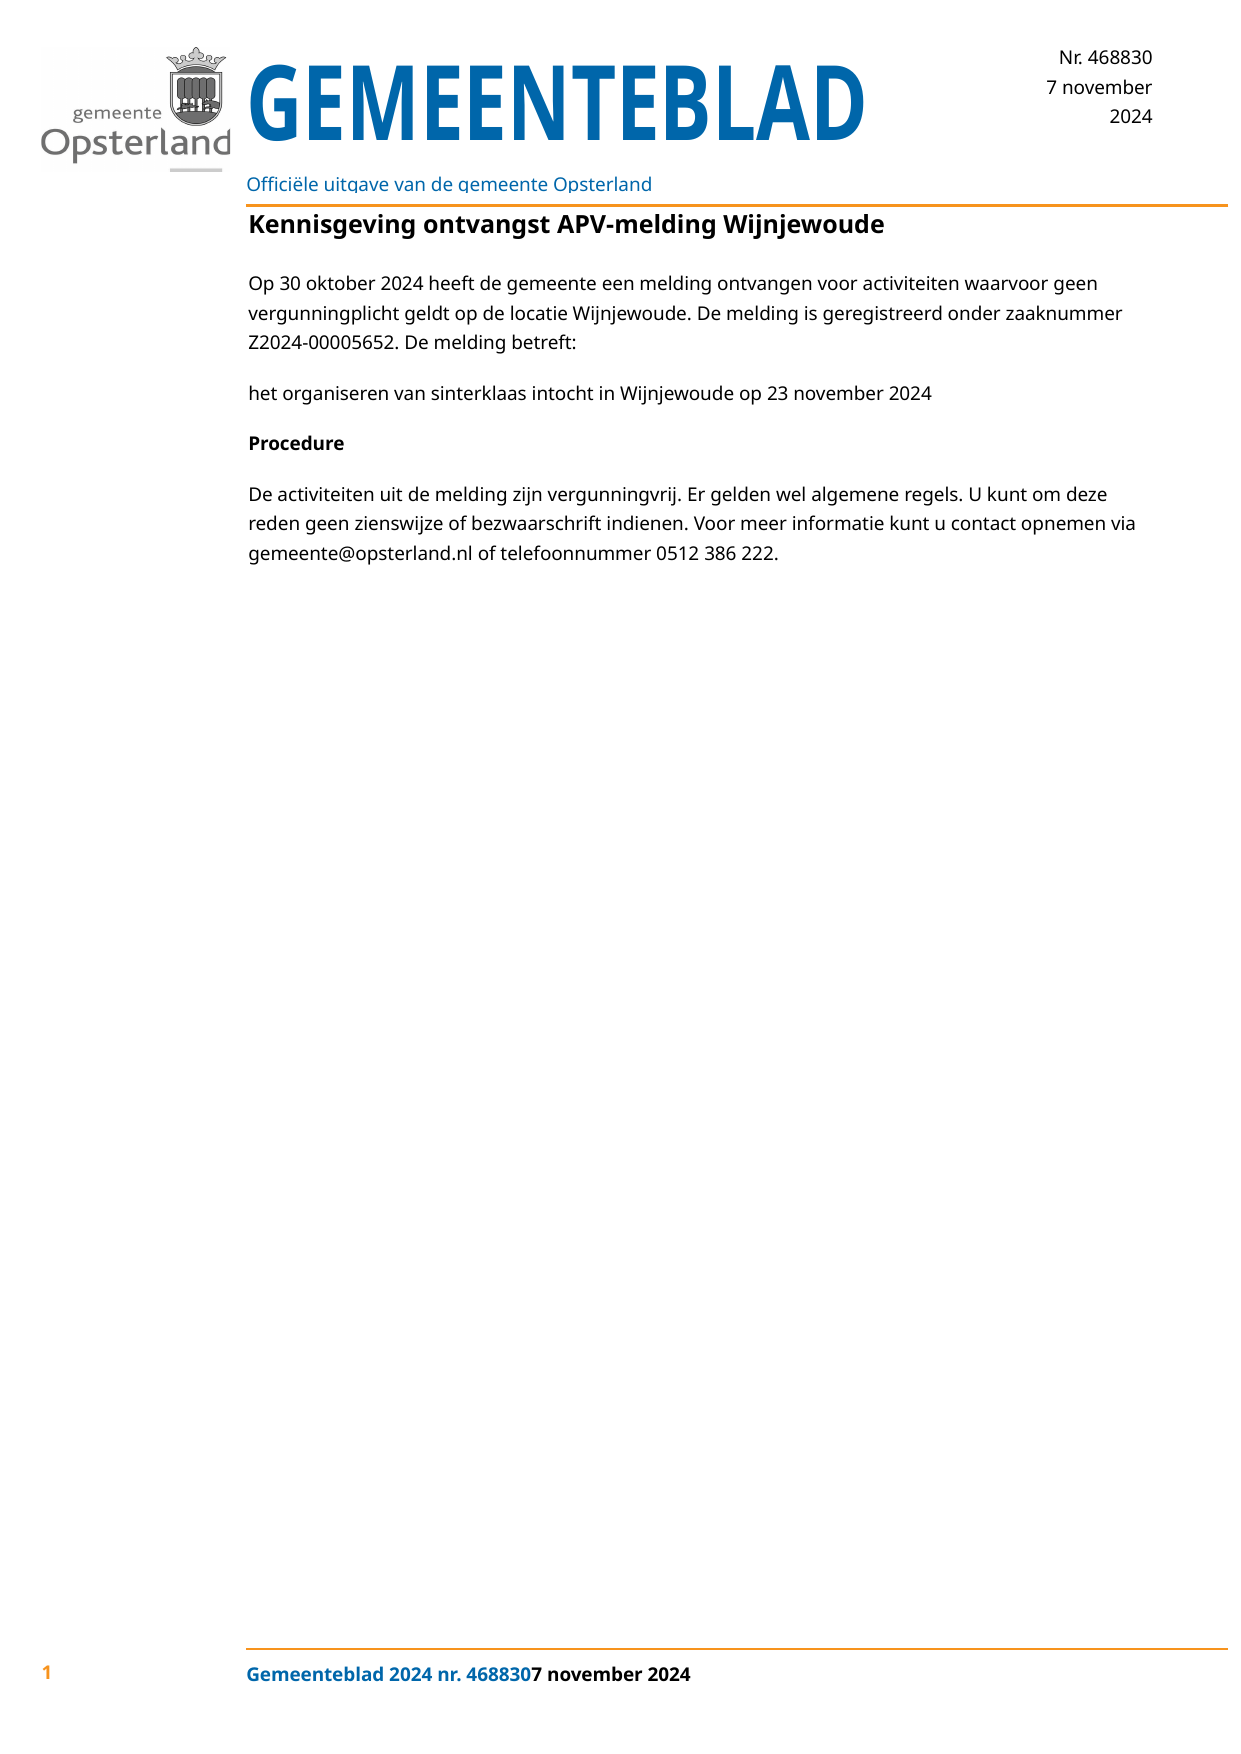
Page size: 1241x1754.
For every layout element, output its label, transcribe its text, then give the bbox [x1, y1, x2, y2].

text De activiteiten uit de melding zijn vergunningvrij. Er gelden wel algemene regels. U kunt om deze reden geen zienswijze of bezwaarschrift indienen. Voor meer informatie kunt u contact opnemen via gemeente@opsterland.nl of telefoonnummer 0512 386 222. [248, 481, 1152, 566]
text Op 30 oktober 2024 heeft de gemeente een melding ontvangen voor activiteiten waarvoor geen vergunningplicht geldt op de locatie Wijnjewoude. De melding is geregistreerd onder zaaknummer Z2024-00005652. De melding betreft: [248, 270, 1152, 355]
text Procedure [248, 430, 1152, 456]
text het organiseren van sinterklaas intocht in Wijnjewoude op 23 november 2024 [248, 380, 1152, 406]
picture [41, 47, 231, 172]
text Kennisgeving ontvangst APV-melding Wijnjewoude [248, 207, 1152, 241]
